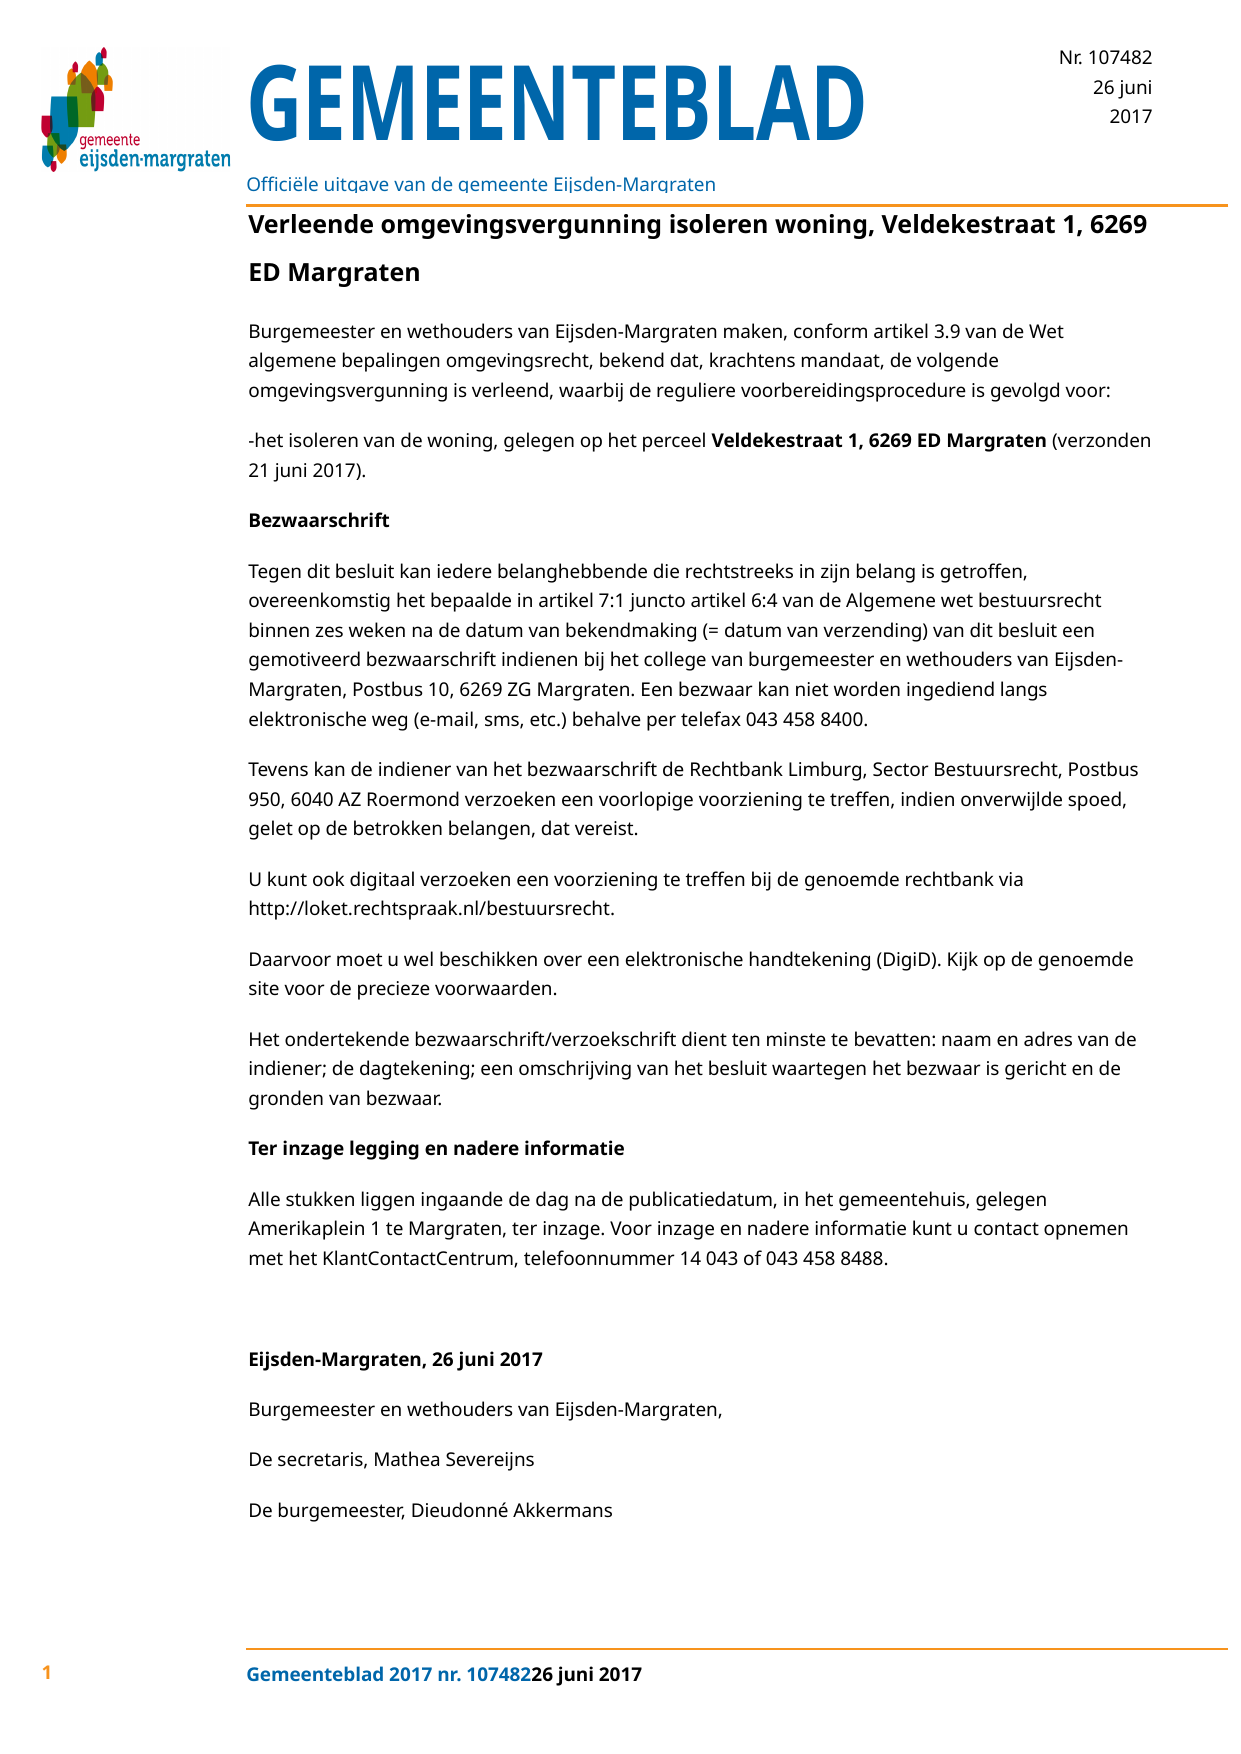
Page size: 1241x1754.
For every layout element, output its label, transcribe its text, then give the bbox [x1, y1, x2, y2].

text Verleende omgevingsvergunning isoleren woning, Veldekestraat 1, 6269 ED Margraten [248, 207, 1152, 288]
text De secretaris, Mathea Severeijns [248, 1447, 1152, 1472]
text Tegen dit besluit kan iedere belanghebbende die rechtstreeks in zijn belang is getroffen, overeenkomstig het bepaalde in artikel 7:1 juncto artikel 6:4 van de Algemene wet bestuursrecht binnen zes weken na de datum van bekendmaking (= datum van verzending) van dit besluit een gemotiveerd bezwaarschrift indienen bij het college van burgemeester en wethouders van Eijsden-Margraten, Postbus 10, 6269 ZG Margraten. Een bezwaar kan niet worden ingediend langs elektronische weg (e-mail, sms, etc.) behalve per telefax 043 458 8400. [248, 558, 1152, 732]
text Ter inzage legging en nadere informatie [248, 1135, 1152, 1161]
text Daarvoor moet u wel beschikken over een elektronische handtekening (DigiD). Kijk op de genoemde site voor de precieze voorwaarden. [248, 946, 1152, 1001]
text Alle stukken liggen ingaande de dag na de publicatiedatum, in het gemeentehuis, gelegen Amerikaplein 1 te Margraten, ter inzage. Voor inzage en nadere informatie kunt u contact opnemen met het KlantContactCentrum, telefoonnummer 14 043 of 043 458 8488. [248, 1186, 1152, 1271]
text Tevens kan de indiener van het bezwaarschrift de Rechtbank Limburg, Sector Bestuursrecht, Postbus 950, 6040 AZ Roermond verzoeken een voorlopige voorziening te treffen, indien onverwijlde spoed, gelet op de betrokken belangen, dat vereist. [248, 756, 1152, 841]
text Burgemeester en wethouders van Eijsden-Margraten, [248, 1396, 1152, 1422]
text U kunt ook digitaal verzoeken een voorziening te treffen bij de genoemde rechtbank via http://loket.rechtspraak.nl/bestuursrecht. [248, 866, 1152, 921]
picture [41, 47, 231, 172]
text -het isoleren van de woning, gelegen op het perceel Veldekestraat 1, 6269 ED Margraten (verzonden 21 juni 2017). [248, 427, 1152, 483]
text Het ondertekende bezwaarschrift/verzoekschrift dient ten minste te bevatten: naam en adres van de indiener; de dagtekening; een omschrijving van het besluit waartegen het bezwaar is gericht en de gronden van bezwaar. [248, 1026, 1152, 1111]
text Bezwaarschrift [248, 507, 1152, 533]
text De burgemeester, Dieudonné Akkermans [248, 1497, 1152, 1523]
text Eijsden-Margraten, 26 juni 2017 [248, 1346, 1152, 1372]
text Burgemeester en wethouders van Eijsden-Margraten maken, conform artikel 3.9 van de Wet algemene bepalingen omgevingsrecht, bekend dat, krachtens mandaat, de volgende omgevingsvergunning is verleend, waarbij de reguliere voorbereidingsprocedure is gevolgd voor: [248, 318, 1152, 403]
